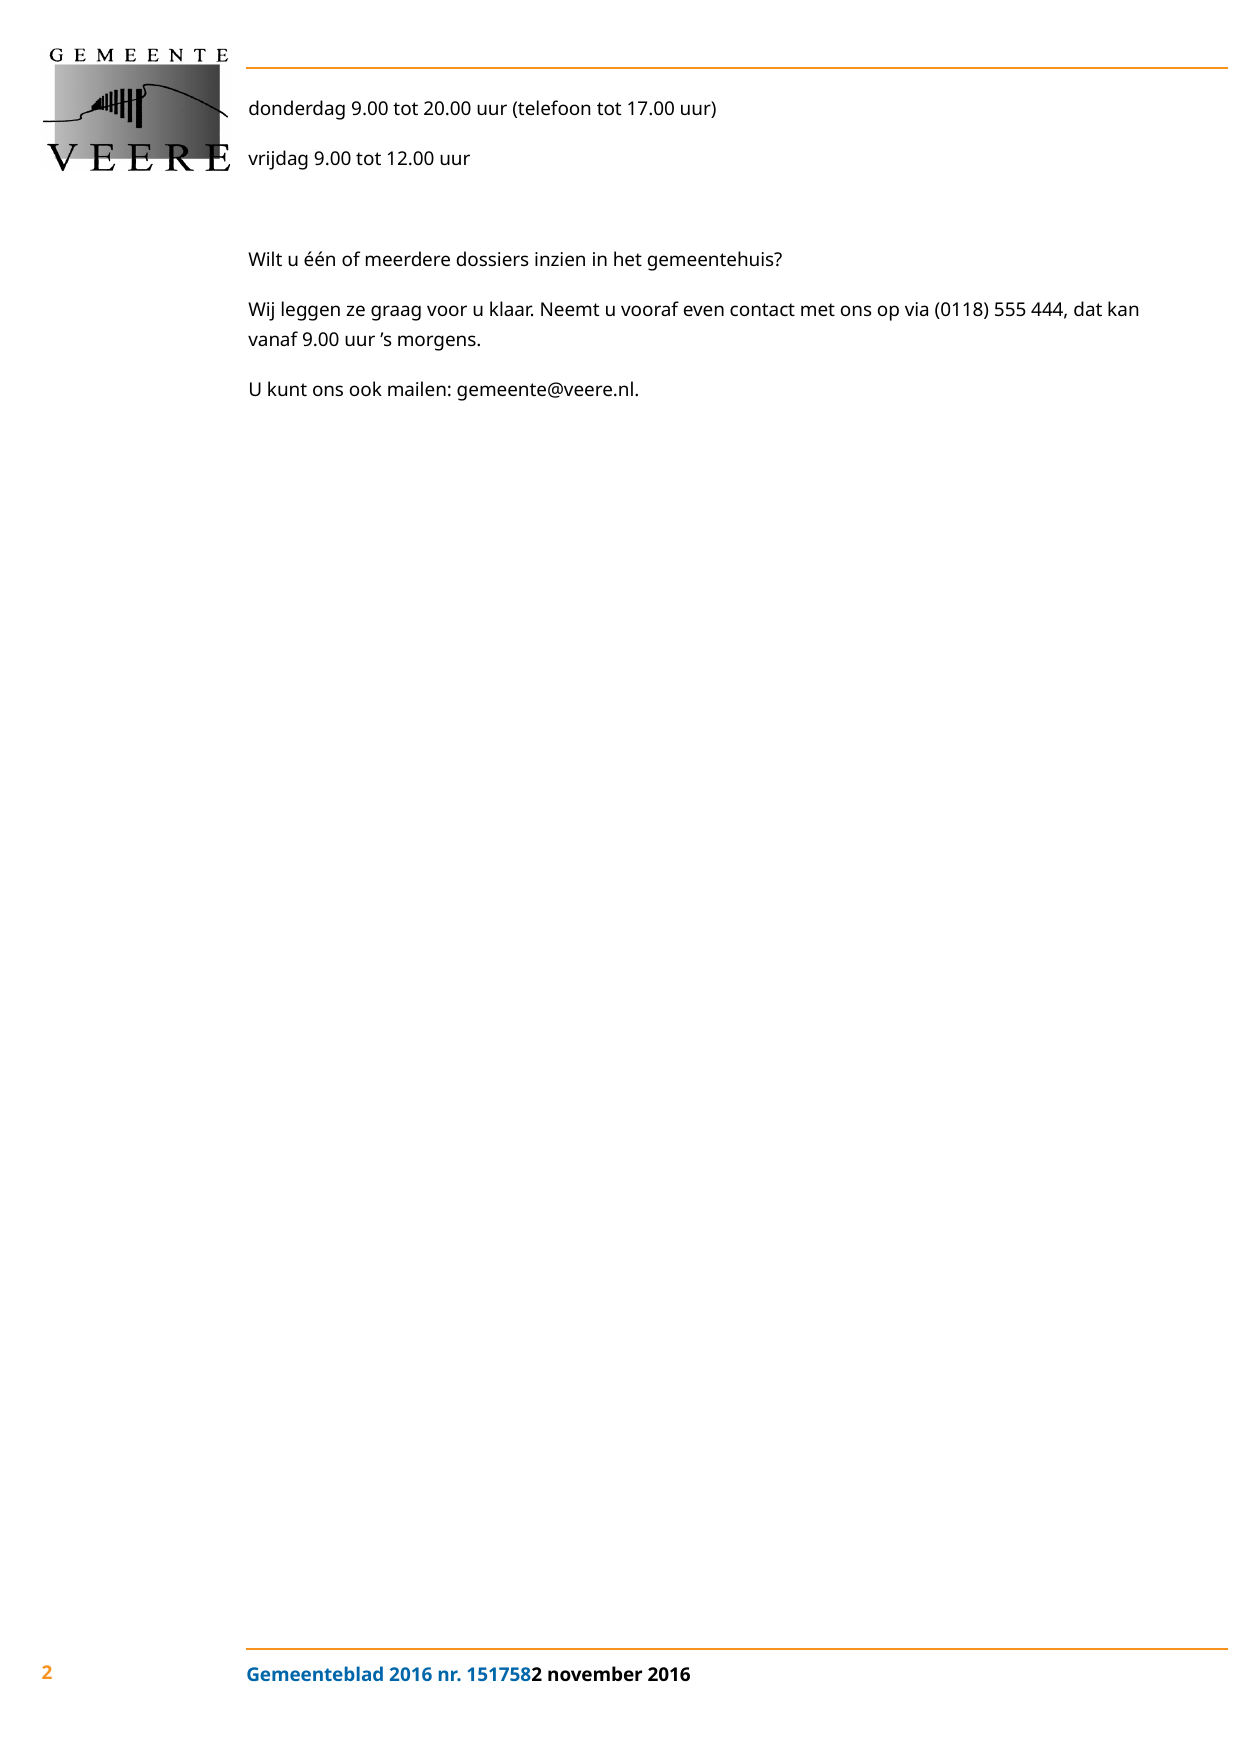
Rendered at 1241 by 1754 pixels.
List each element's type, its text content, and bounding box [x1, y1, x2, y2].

text donderdag 9.00 tot 20.00 uur (telefoon tot 17.00 uur) [248, 95, 1152, 121]
text Wilt u één of meerdere dossiers inzien in het gemeentehuis? [248, 246, 1152, 272]
text vrijdag 9.00 tot 12.00 uur [248, 145, 1152, 171]
picture [41, 47, 231, 172]
text Wij leggen ze graag voor u klaar. Neemt u vooraf even contact met ons op via (0118) 555 444, dat kan vanaf 9.00 uur ’s morgens. [248, 296, 1152, 352]
text U kunt ons ook mailen: gemeente@veere.nl. [248, 376, 1152, 402]
